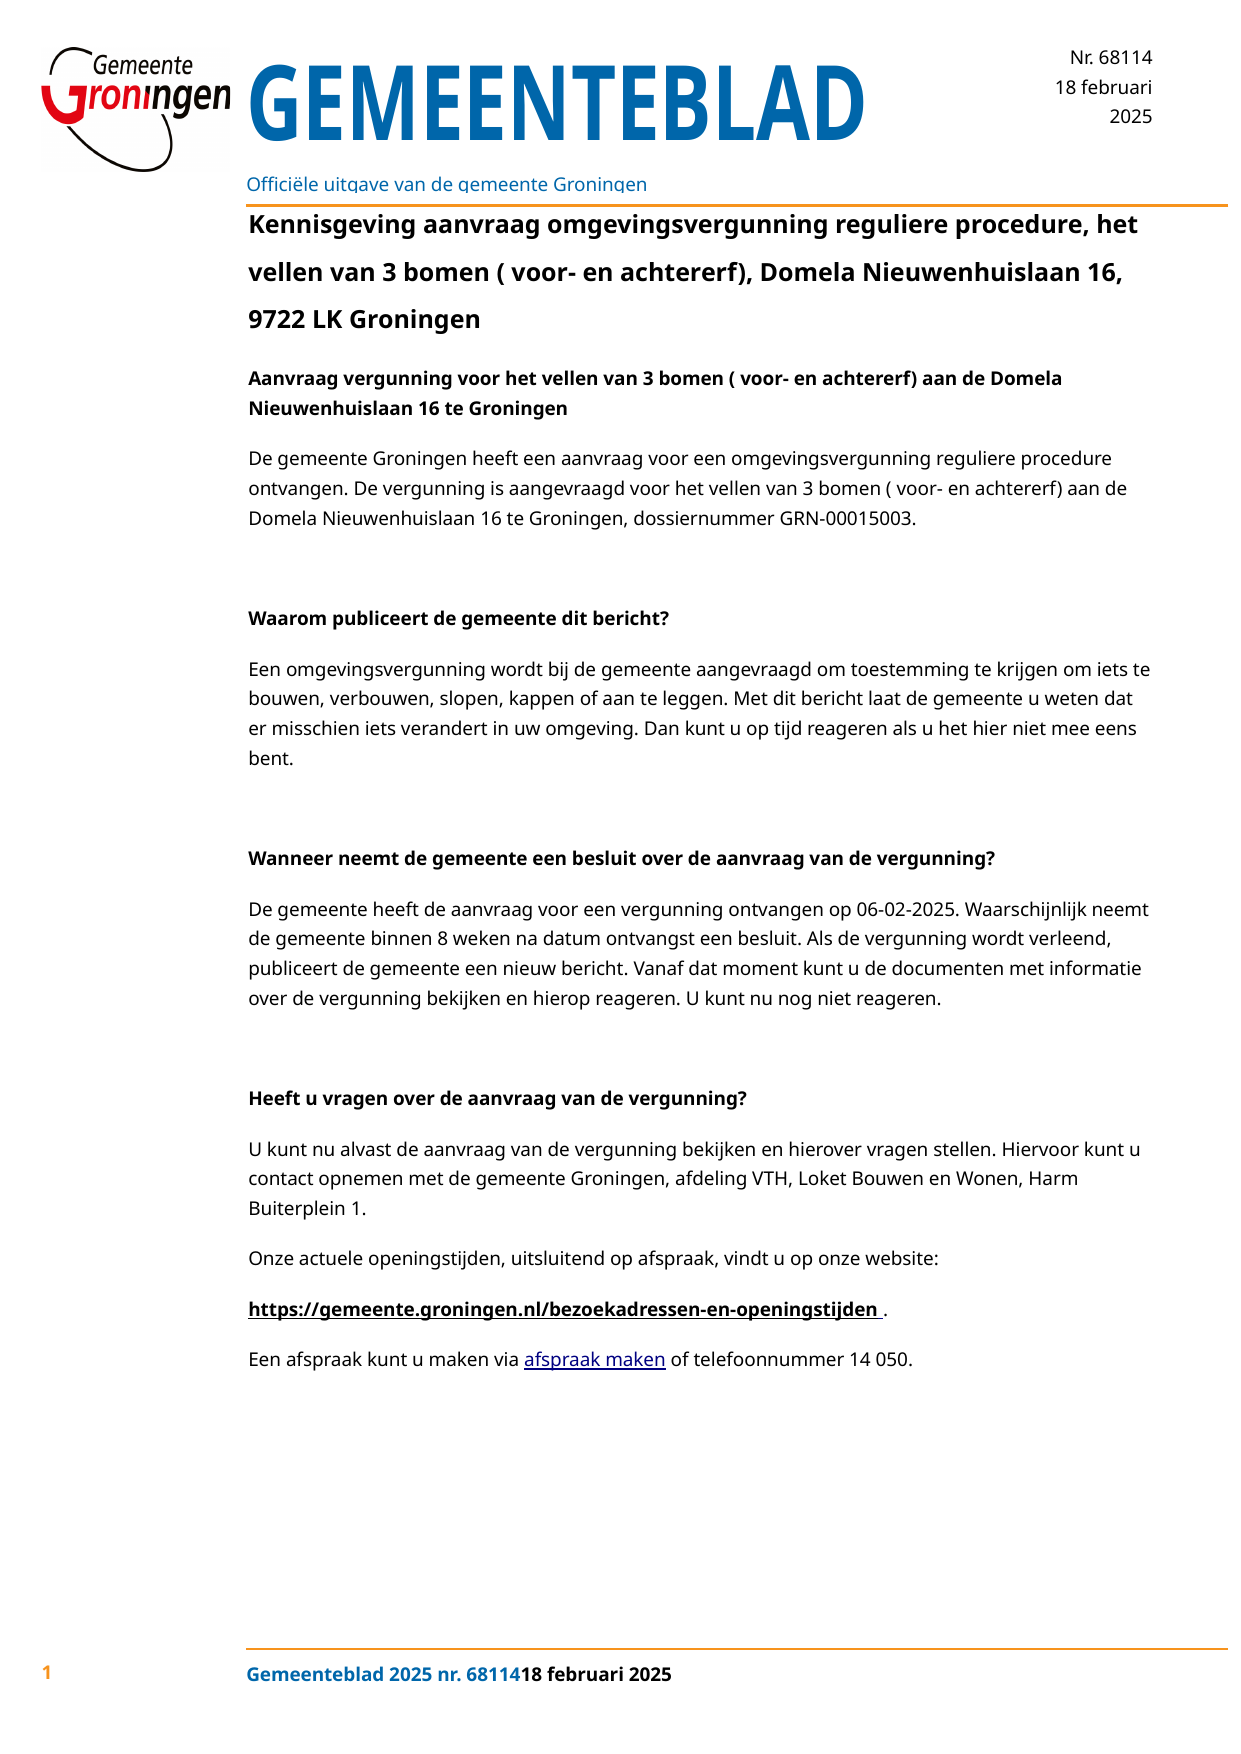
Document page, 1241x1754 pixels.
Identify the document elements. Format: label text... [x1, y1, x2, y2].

picture [41, 47, 231, 172]
text Onze actuele openingstijden, uitsluitend op afspraak, vindt u op onze website: [248, 1246, 1152, 1271]
text De gemeente Groningen heeft een aanvraag voor een omgevingsvergunning reguliere procedure ontvangen. De vergunning is aangevraagd voor het vellen van 3 bomen ( voor- en achtererf) aan de Domela Nieuwenhuislaan 16 te Groningen, dossiernummer GRN-00015003. [248, 446, 1152, 530]
text Aanvraag vergunning voor het vellen van 3 bomen ( voor- en achtererf) aan de Domela Nieuwenhuislaan 16 te Groningen [248, 366, 1152, 421]
text De gemeente heeft de aanvraag voor een vergunning ontvangen op 06-02-2025. Waarschijnlijk neemt de gemeente binnen 8 weken na datum ontvangst een besluit. Als de vergunning wordt verleend, publiceert de gemeente een nieuw bericht. Vanaf dat moment kunt u de documenten met informatie over de vergunning bekijken en hierop reageren. U kunt nu nog niet reageren. [248, 896, 1152, 1010]
text U kunt nu alvast de aanvraag van de vergunning bekijken en hierover vragen stellen. Hiervoor kunt u contact opnemen met de gemeente Groningen, afdeling VTH, Loket Bouwen en Wonen, Harm Buiterplein 1. [248, 1136, 1152, 1221]
text Kennisgeving aanvraag omgevingsvergunning reguliere procedure, het vellen van 3 bomen ( voor- en achtererf), Domela Nieuwenhuislaan 16, 9722 LK Groningen [248, 207, 1152, 336]
text Heeft u vragen over de aanvraag van de vergunning? [248, 1086, 1152, 1111]
text Een omgevingsvergunning wordt bij de gemeente aangevraagd om toestemming te krijgen om iets te bouwen, verbouwen, slopen, kappen of aan te leggen. Met dit bericht laat de gemeente u weten dat er misschien iets verandert in uw omgeving. Dan kunt u op tijd reageren als u het hier niet mee eens bent. [248, 656, 1152, 770]
text Een afspraak kunt u maken via afspraak maken of telefoonnummer 14 050. [248, 1346, 1152, 1372]
text https://gemeente.groningen.nl/bezoekadressen-en-openingstijden . [248, 1296, 1152, 1322]
text Waarom publiceert de gemeente dit bericht? [248, 606, 1152, 631]
text Wanneer neemt de gemeente een besluit over de aanvraag van de vergunning? [248, 846, 1152, 871]
